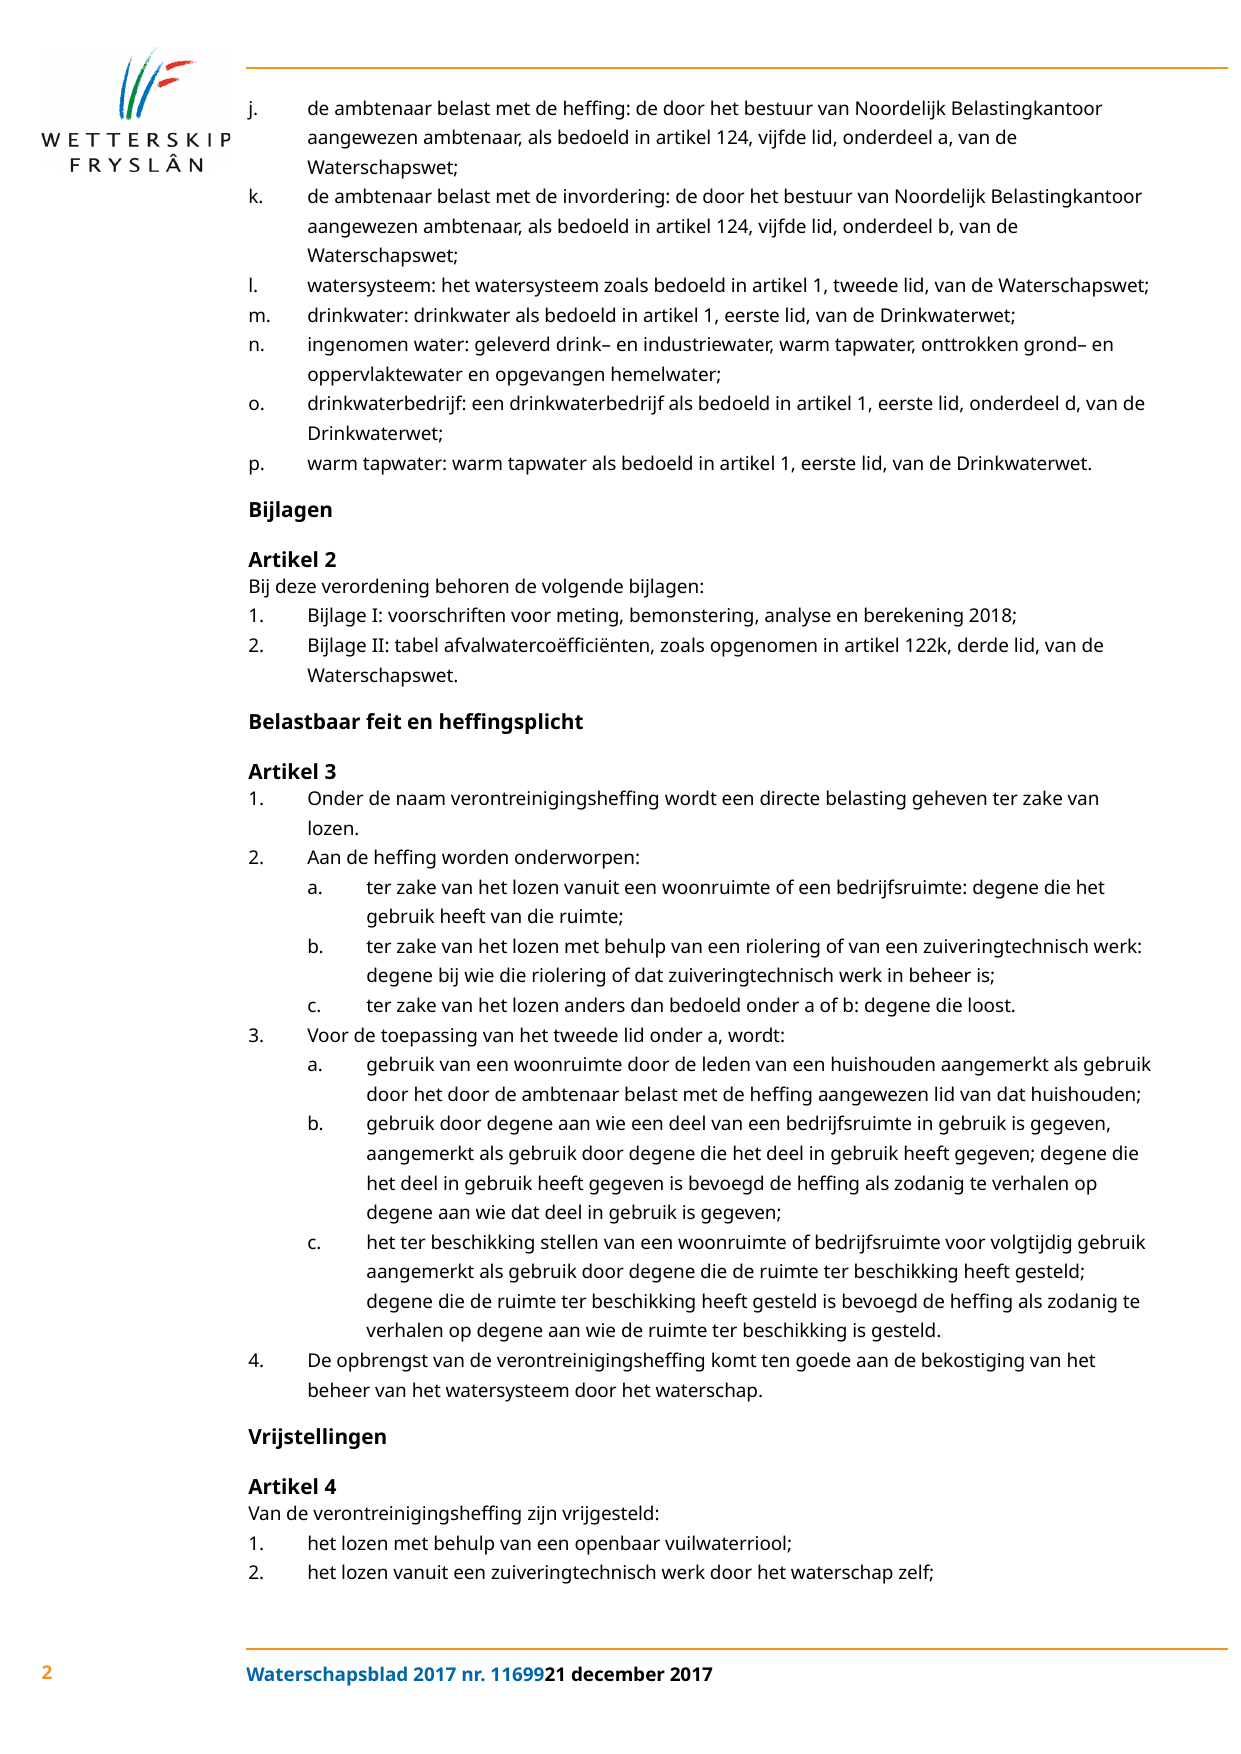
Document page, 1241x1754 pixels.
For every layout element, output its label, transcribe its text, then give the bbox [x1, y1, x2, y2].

list drinkwaterbedrijf: een drinkwaterbedrijf als bedoeld in artikel 1, eerste lid, onderdeel d, van de Drinkwaterwet; [248, 391, 1152, 446]
list ingenomen water: geleverd drink– en industriewater, warm tapwater, onttrokken grond– en oppervlaktewater en opgevangen hemelwater; [248, 331, 1152, 387]
text Artikel 3 [248, 757, 1152, 785]
list het lozen vanuit een zuiveringtechnisch werk door het waterschap zelf; [248, 1559, 1152, 1585]
picture [41, 47, 231, 172]
list de ambtenaar belast met de invordering: de door het bestuur van Noordelijk Belastingkantoor aangewezen ambtenaar, als bedoeld in artikel 124, vijfde lid, onderdeel b, van de Waterschapswet; [248, 183, 1152, 268]
text Vrijstellingen [248, 1422, 1152, 1451]
list gebruik van een woonruimte door de leden van een huishouden aangemerkt als gebruik door het door de ambtenaar belast met de heffing aangewezen lid van dat huishouden; [307, 1051, 1152, 1107]
list Bijlage I: voorschriften voor meting, bemonstering, analyse en berekening 2018; [248, 603, 1152, 628]
list De opbrengst van de verontreinigingsheffing komt ten goede aan de bekostiging van het beheer van het watersysteem door het waterschap. [248, 1347, 1152, 1403]
list Aan de heffing worden onderworpen: [248, 844, 1152, 870]
text Bijlagen [248, 495, 1152, 524]
list warm tapwater: warm tapwater als bedoeld in artikel 1, eerste lid, van de Drinkwaterwet. [248, 450, 1152, 476]
text Artikel 4 [248, 1472, 1152, 1500]
text Bij deze verordening behoren de volgende bijlagen: [248, 573, 1152, 599]
list gebruik door degene aan wie een deel van een bedrijfsruimte in gebruik is gegeven, aangemerkt als gebruik door degene die het deel in gebruik heeft gegeven; degene die het deel in gebruik heeft gegeven is bevoegd de heffing als zodanig te verhalen op degene aan wie dat deel in gebruik is gegeven; [307, 1111, 1152, 1225]
list drinkwater: drinkwater als bedoeld in artikel 1, eerste lid, van de Drinkwaterwet; [248, 302, 1152, 328]
list het lozen met behulp van een openbaar vuilwaterriool; [248, 1530, 1152, 1556]
list watersysteem: het watersysteem zoals bedoeld in artikel 1, tweede lid, van de Waterschapswet; [248, 272, 1152, 298]
list Bijlage II: tabel afvalwatercoëfficiënten, zoals opgenomen in artikel 122k, derde lid, van de Waterschapswet. [248, 632, 1152, 688]
list Voor de toepassing van het tweede lid onder a, wordt: [248, 1022, 1152, 1048]
list de ambtenaar belast met de heffing: de door het bestuur van Noordelijk Belastingkantoor aangewezen ambtenaar, als bedoeld in artikel 124, vijfde lid, onderdeel a, van de Waterschapswet; [248, 95, 1152, 180]
text Artikel 2 [248, 545, 1152, 573]
list het ter beschikking stellen van een woonruimte of bedrijfsruimte voor volgtijdig gebruik aangemerkt als gebruik door degene die de ruimte ter beschikking heeft gesteld; degene die de ruimte ter beschikking heeft gesteld is bevoegd de heffing als zodanig te verhalen op degene aan wie de ruimte ter beschikking is gesteld. [307, 1229, 1152, 1343]
text Van de verontreinigingsheffing zijn vrijgesteld: [248, 1500, 1152, 1526]
list ter zake van het lozen vanuit een woonruimte of een bedrijfsruimte: degene die het gebruik heeft van die ruimte; [307, 874, 1152, 929]
list ter zake van het lozen met behulp van een riolering of van een zuiveringtechnisch werk: degene bij wie die riolering of dat zuiveringtechnisch werk in beheer is; [307, 933, 1152, 988]
list Onder de naam verontreinigingsheffing wordt een directe belasting geheven ter zake van lozen. [248, 785, 1152, 841]
text Belastbaar feit en heffingsplicht [248, 707, 1152, 736]
list ter zake van het lozen anders dan bedoeld onder a of b: degene die loost. [307, 992, 1152, 1018]
